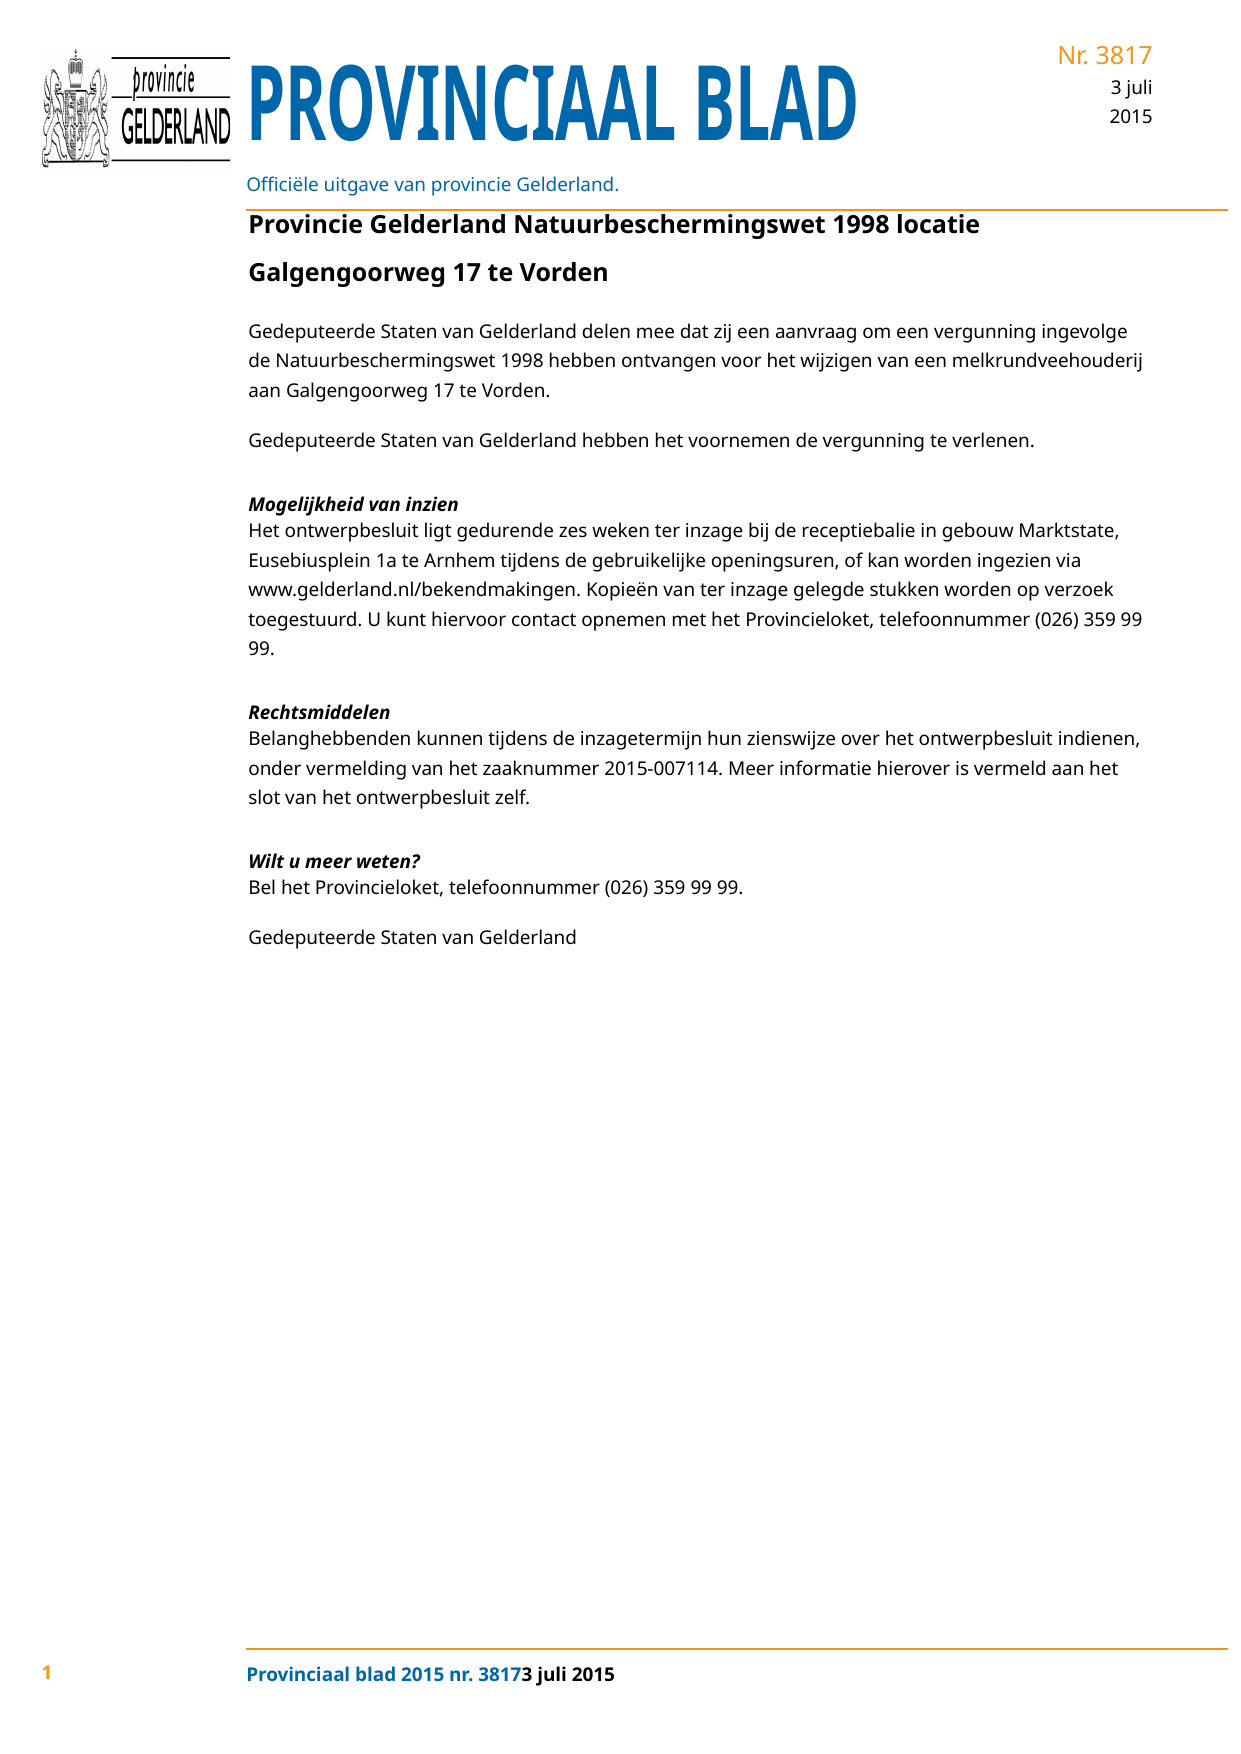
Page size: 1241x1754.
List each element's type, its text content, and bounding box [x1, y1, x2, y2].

text Gedeputeerde Staten van Gelderland hebben het voornemen de vergunning te verlenen. [248, 427, 1152, 453]
text Rechtsmiddelen [248, 699, 1152, 725]
text Wilt u meer weten? [248, 848, 1152, 874]
text Bel het Provincieloket, telefoonnummer (026) 359 99 99. [248, 874, 1152, 900]
text Belanghebbenden kunnen tijdens de inzagetermijn hun zienswijze over het ontwerpbesluit indienen, onder vermelding van het zaaknummer 2015-007114. Meer informatie hierover is vermeld aan het slot van het ontwerpbesluit zelf. [248, 725, 1152, 810]
text Provincie Gelderland Natuurbeschermingswet 1998 locatie Galgengoorweg 17 te Vorden [248, 211, 1152, 288]
text Het ontwerpbesluit ligt gedurende zes weken ter inzage bij de receptiebalie in gebouw Marktstate, Eusebiusplein 1a te Arnhem tijdens de gebruikelijke openingsuren, of kan worden ingezien via www.gelderland.nl/bekendmakingen. Kopieën van ter inzage gelegde stukken worden op verzoek toegestuurd. U kunt hiervoor contact opnemen met het Provincieloket, telefoonnummer (026) 359 99 99. [248, 517, 1152, 661]
text Mogelijkheid van inzien [248, 491, 1152, 517]
text Gedeputeerde Staten van Gelderland [248, 924, 1152, 950]
text Gedeputeerde Staten van Gelderland delen mee dat zij een aanvraag om een vergunning ingevolge de Natuurbeschermingswet 1998 hebben ontvangen voor het wijzigen van een melkrundveehouderij aan Galgengoorweg 17 te Vorden. [248, 318, 1152, 403]
picture [41, 47, 231, 172]
